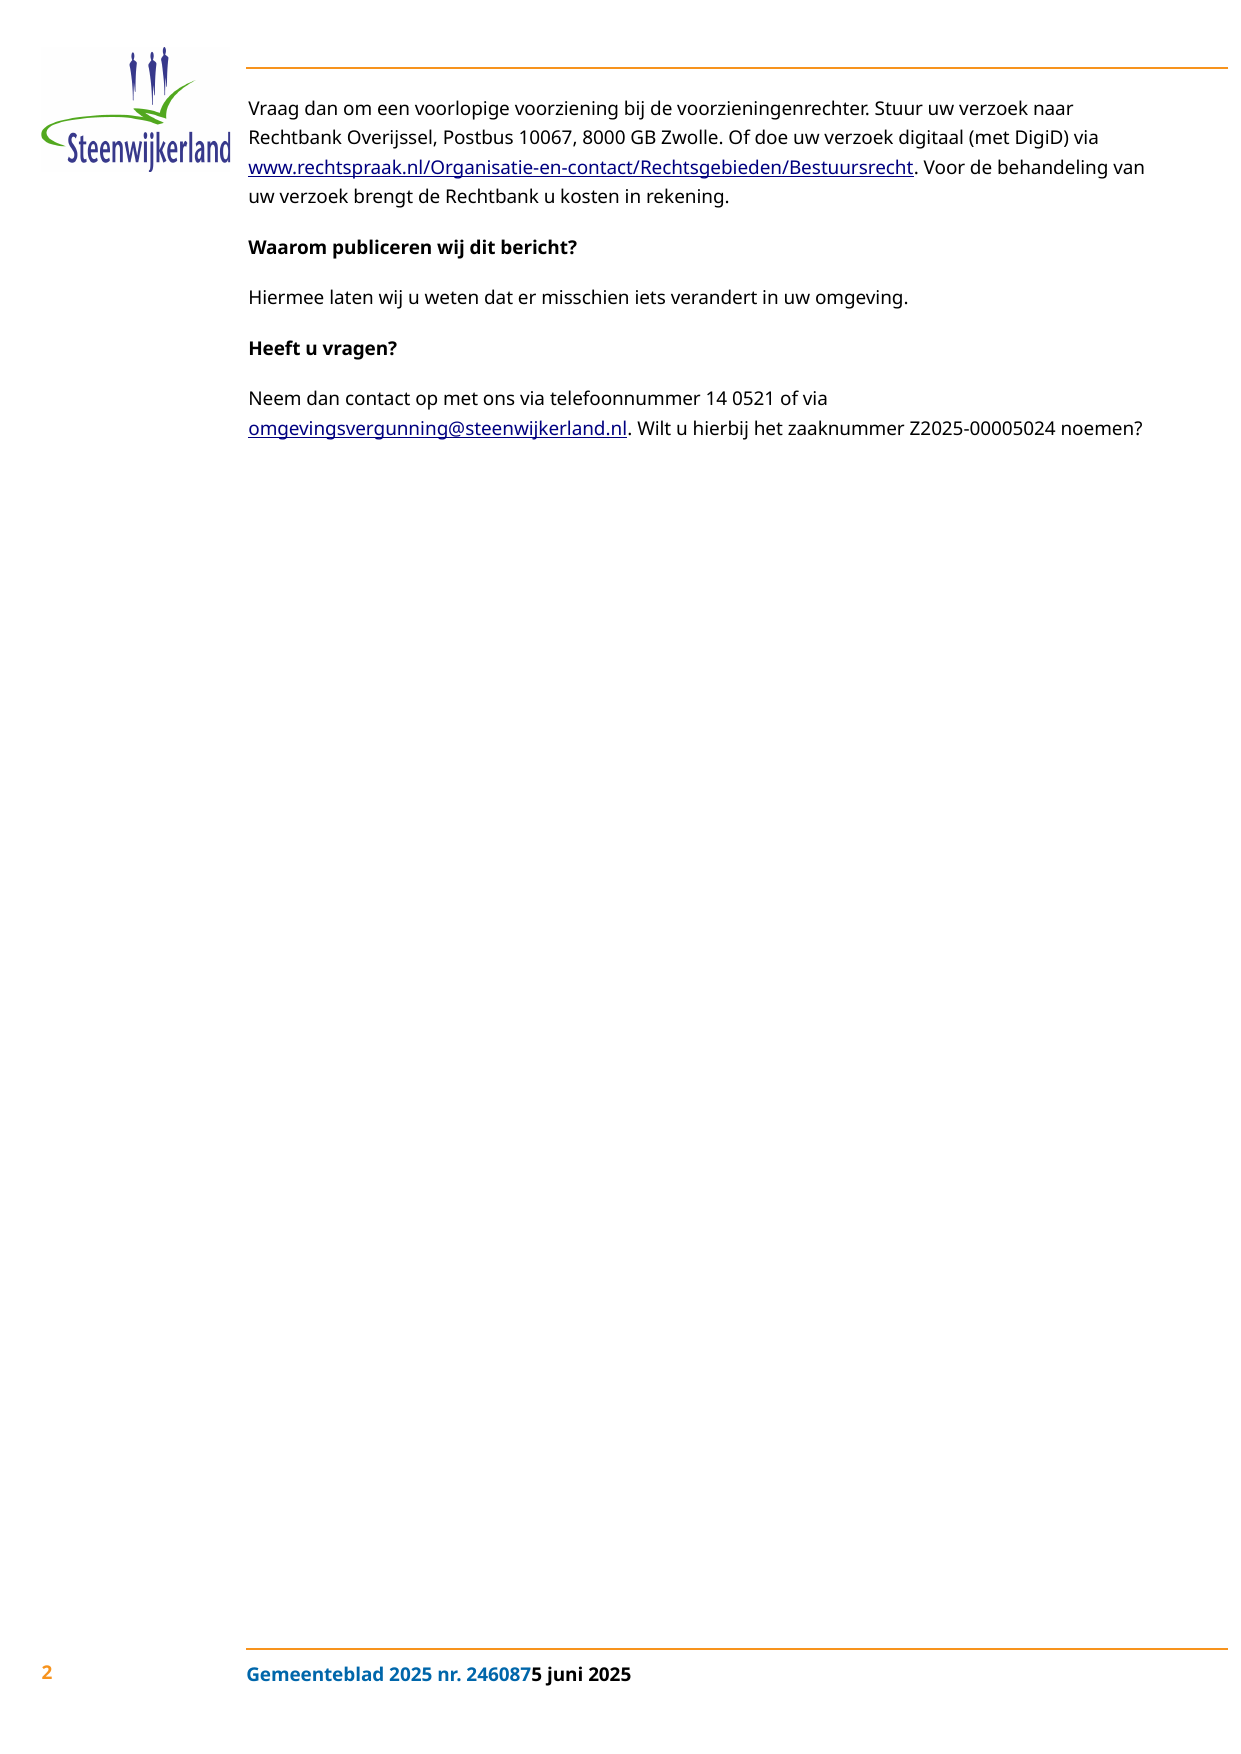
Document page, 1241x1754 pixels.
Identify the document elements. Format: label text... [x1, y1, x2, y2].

text Neem dan contact op met ons via telefoonnummer 14 0521 of via omgevingsvergunning@steenwijkerland.nl. Wilt u hierbij het zaaknummer Z2025-00005024 noemen? [248, 385, 1152, 441]
picture [41, 47, 231, 172]
text Waarom publiceren wij dit bericht? [248, 234, 1152, 260]
text Hiermee laten wij u weten dat er misschien iets verandert in uw omgeving. [248, 284, 1152, 310]
text Vraag dan om een voorlopige voorziening bij de voorzieningenrechter. Stuur uw verzoek naar Rechtbank Overijssel, Postbus 10067, 8000 GB Zwolle. Of doe uw verzoek digitaal (met DigiD) via www.rechtspraak.nl/Organisatie-en-contact/Rechtsgebieden/Bestuursrecht. Voor de behandeling van uw verzoek brengt de Rechtbank u kosten in rekening. [248, 95, 1152, 209]
text Heeft u vragen? [248, 335, 1152, 361]
